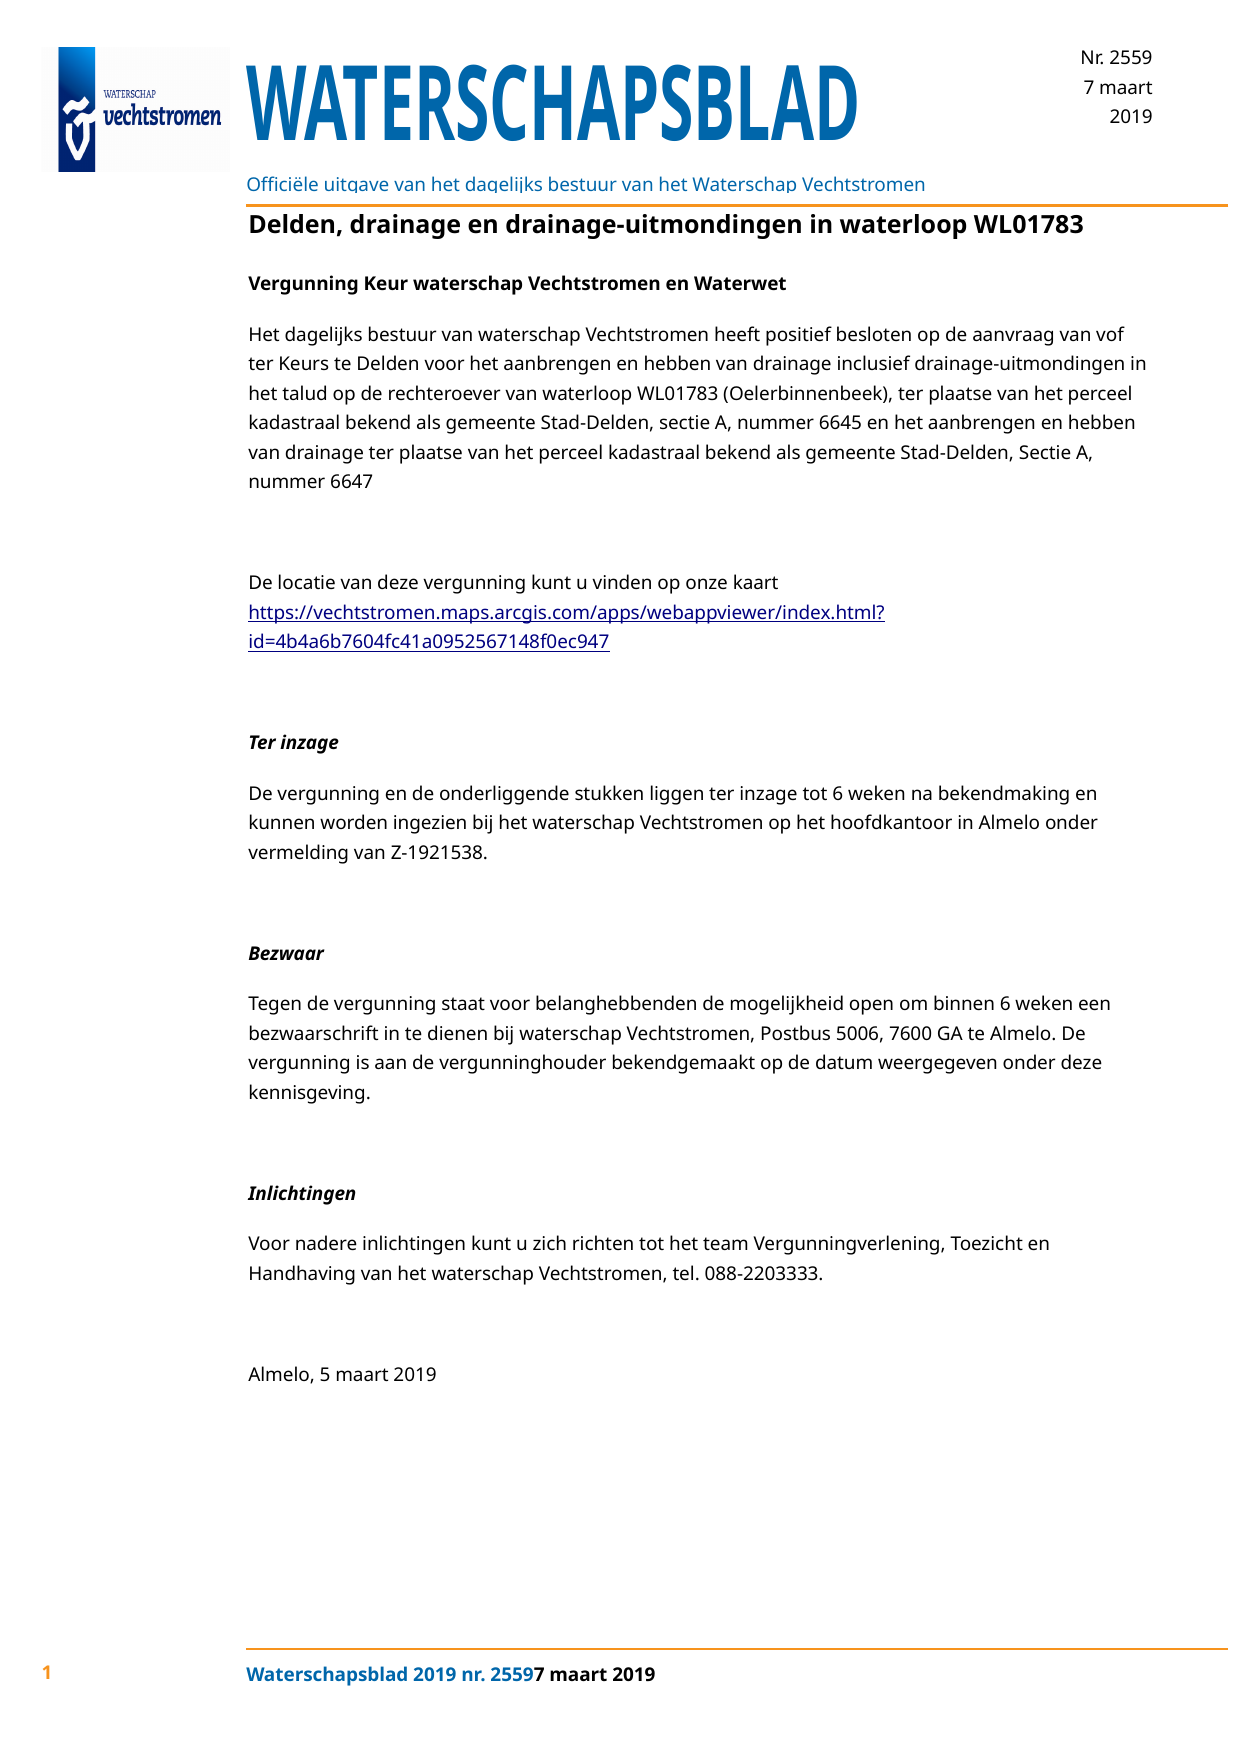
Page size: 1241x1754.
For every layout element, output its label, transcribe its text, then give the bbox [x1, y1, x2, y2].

text Almelo, 5 maart 2019 [248, 1361, 1152, 1386]
text De vergunning en de onderliggende stukken liggen ter inzage tot 6 weken na bekendmaking en kunnen worden ingezien bij het waterschap Vechtstromen op het hoofdkantoor in Almelo onder vermelding van Z-1921538. [248, 780, 1152, 865]
text Voor nadere inlichtingen kunt u zich richten tot het team Vergunningverlening, Toezicht en Handhaving van het waterschap Vechtstromen, tel. 088-2203333. [248, 1230, 1152, 1286]
text Inlichtingen [248, 1180, 1152, 1206]
text Tegen de vergunning staat voor belanghebbenden de mogelijkheid open om binnen 6 weken een bezwaarschrift in te dienen bij waterschap Vechtstromen, Postbus 5006, 7600 GA te Almelo. De vergunning is aan de vergunninghouder bekendgemaakt op de datum weergegeven onder deze kennisgeving. [248, 990, 1152, 1105]
picture [41, 47, 231, 172]
text Het dagelijks bestuur van waterschap Vechtstromen heeft positief besloten op de aanvraag van vof ter Keurs te Delden voor het aanbrengen en hebben van drainage inclusief drainage-uitmondingen in het talud op de rechteroever van waterloop WL01783 (Oelerbinnenbeek), ter plaatse van het perceel kadastraal bekend als gemeente Stad-Delden, sectie A, nummer 6645 en het aanbrengen en hebben van drainage ter plaatse van het perceel kadastraal bekend als gemeente Stad-Delden, Sectie A, nummer 6647 [248, 321, 1152, 494]
text Vergunning Keur waterschap Vechtstromen en Waterwet [248, 270, 1152, 296]
text Delden, drainage en drainage-uitmondingen in waterloop WL01783 [248, 207, 1152, 241]
text Ter inzage [248, 729, 1152, 755]
text De locatie van deze vergunning kunt u vinden op onze kaart https://vechtstromen.maps.arcgis.com/apps/webappviewer/index.html?id=4b4a6b7604fc41a0952567148f0ec947 [248, 569, 1152, 654]
text Bezwaar [248, 940, 1152, 966]
